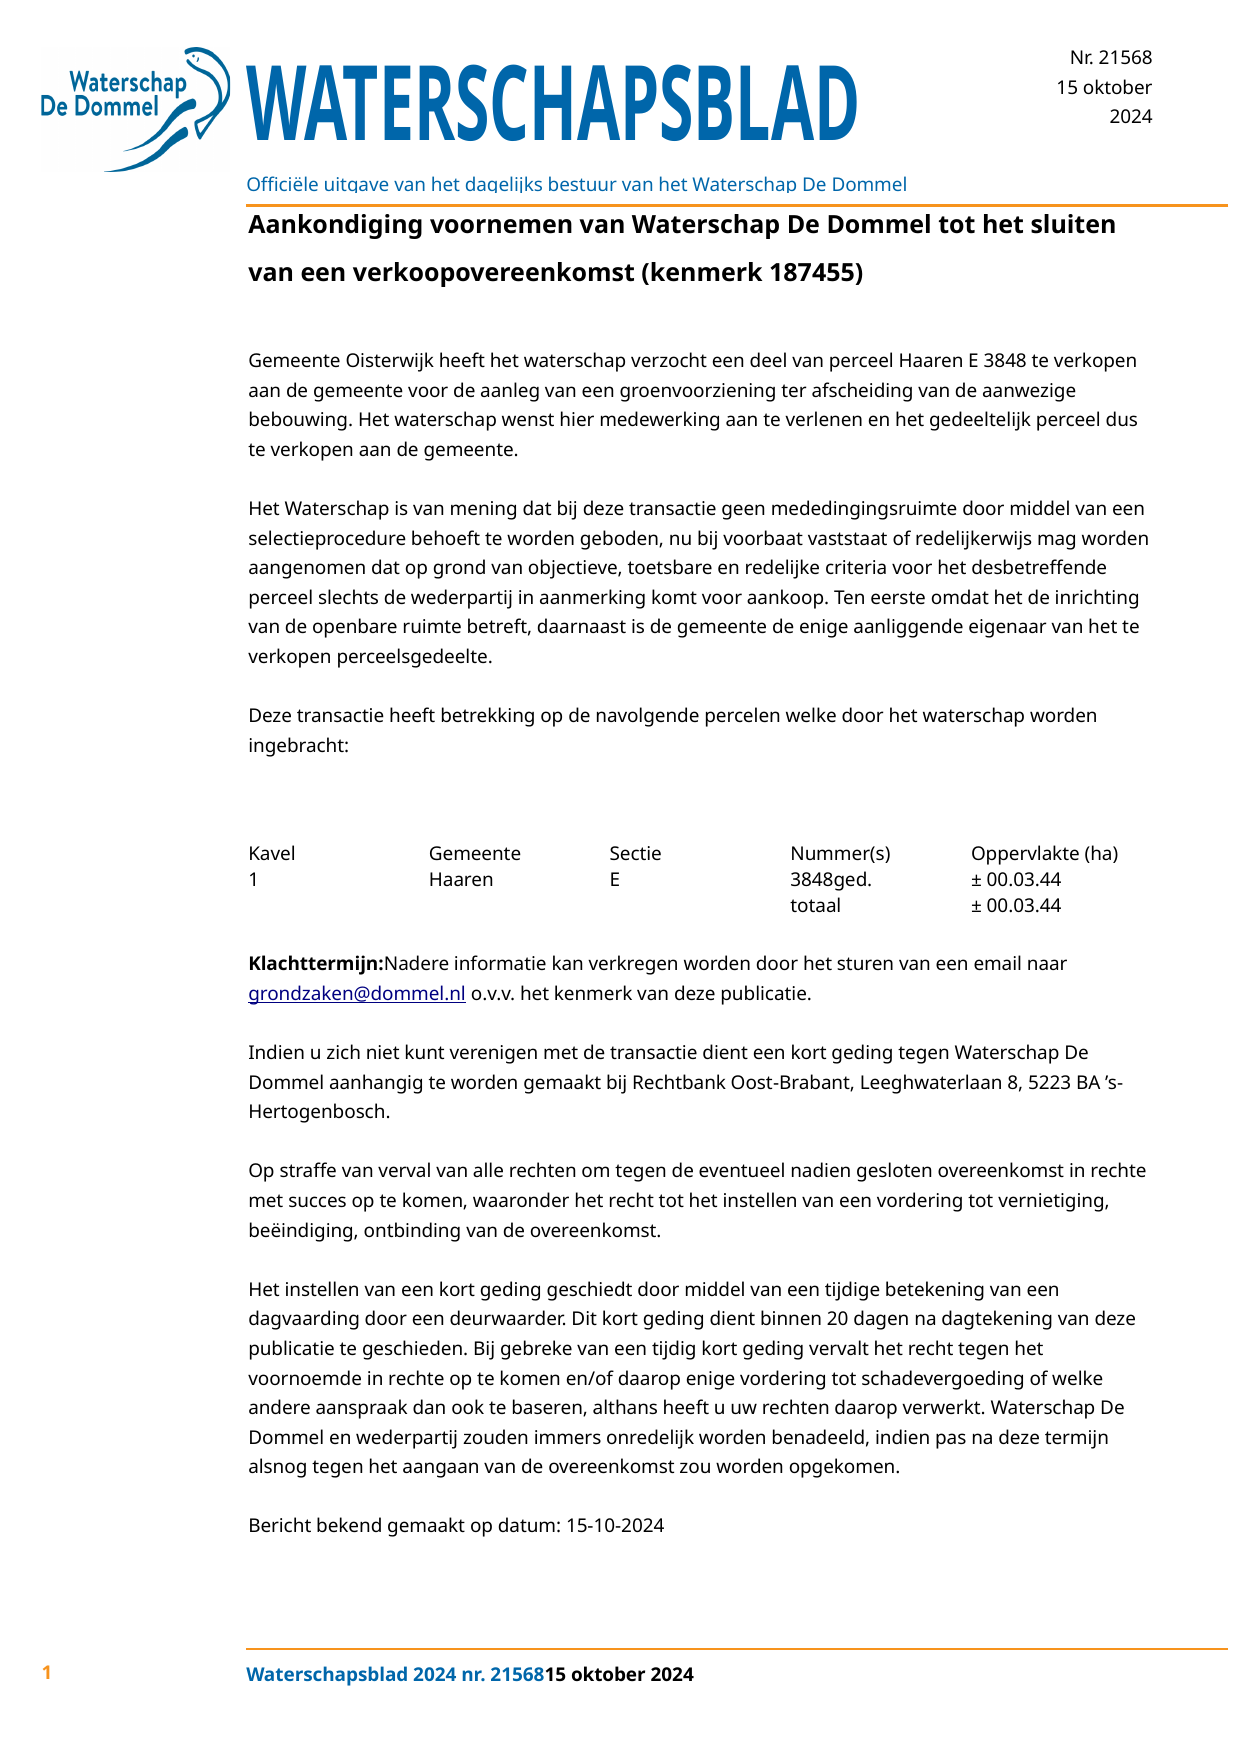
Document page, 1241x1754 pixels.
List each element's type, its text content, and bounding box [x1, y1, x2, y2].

picture [41, 47, 231, 172]
table_cell 1 [248, 866, 429, 892]
text Indien u zich niet kunt verenigen met de transactie dient een kort geding tegen Waterschap De Dommel aanhangig te worden gemaakt bij Rechtbank Oost‑Brabant, Leeghwaterlaan 8, 5223 BA ’s-Hertogenbosch. [248, 1039, 1152, 1124]
table_cell [429, 892, 609, 918]
table_cell [248, 892, 429, 918]
text Deze transactie heeft betrekking op de navolgende percelen welke door het waterschap worden ingebracht: [248, 702, 1152, 758]
table_cell Haaren [429, 866, 609, 892]
picture [198, 118, 210, 131]
table_cell E [609, 866, 790, 892]
text Het Waterschap is van mening dat bij deze transactie geen mededingingsruimte door middel van een selectieprocedure behoeft te worden geboden, nu bij voorbaat vaststaat of redelijkerwijs mag worden aangenomen dat op grond van objectieve, toetsbare en redelijke criteria voor het desbetreffende perceel slechts de wederpartij in aanmerking komt voor aankoop. Ten eerste omdat het de inrichting van de openbare ruimte betreft, daarnaast is de gemeente de enige aanliggende eigenaar van het te verkopen perceelsgedeelte. [248, 495, 1152, 669]
table_header Oppervlakte (ha) [971, 841, 1152, 866]
table_header Nummer(s) [790, 841, 971, 866]
picture [45, 99, 51, 111]
text Klachttermijn:Nadere informatie kan verkregen worden door het sturen van een email naar grondzaken@dommel.nl o.v.v. het kenmerk van deze publicatie. [248, 951, 1152, 1006]
text Op straffe van verval van alle rechten om tegen de eventueel nadien gesloten overeenkomst in rechte met succes op te komen, waaronder het recht tot het instellen van een vordering tot vernietiging, beëindiging, ontbinding van de overeenkomst. [248, 1158, 1152, 1243]
text Het instellen van een kort geding geschiedt door middel van een tijdige betekening van een dagvaarding door een deurwaarder. Dit kort geding dient binnen 20 dagen na dagtekening van deze publicatie te geschieden. Bij gebreke van een tijdig kort geding vervalt het recht tegen het voornoemde in rechte op te komen en/of daarop enige vordering tot schadevergoeding of welke andere aanspraak dan ook te baseren, althans heeft u uw rechten daarop verwerkt. Waterschap De Dommel en wederpartij zouden immers onredelijk worden benadeeld, indien pas na deze termijn alsnog tegen het aangaan van de overeenkomst zou worden opgekomen. [248, 1276, 1152, 1479]
table_cell totaal [790, 892, 971, 918]
table_cell ± 00.03.44 [971, 892, 1152, 918]
text Aankondiging voornemen van Waterschap De Dommel tot het sluiten van een verkoopovereenkomst (kenmerk 187455) [248, 207, 1152, 288]
text Gemeente Oisterwijk heeft het waterschap verzocht een deel van perceel Haaren E 3848 te verkopen aan de gemeente voor de aanleg van een groenvoorziening ter afscheiding van de aanwezige bebouwing. Het waterschap wenst hier medewerking aan te verlenen en het gedeeltelijk perceel dus te verkopen aan de gemeente. [248, 347, 1152, 462]
picture [204, 47, 231, 76]
text Bericht bekend gemaakt op datum: 15-10-2024 [248, 1513, 1152, 1538]
table_cell [609, 892, 790, 918]
table_cell 3848ged. [790, 866, 971, 892]
table_header Sectie [609, 841, 790, 866]
table_header Kavel [248, 841, 429, 866]
table_cell ± 00.03.44 [971, 866, 1152, 892]
table_header Gemeente [429, 841, 609, 866]
